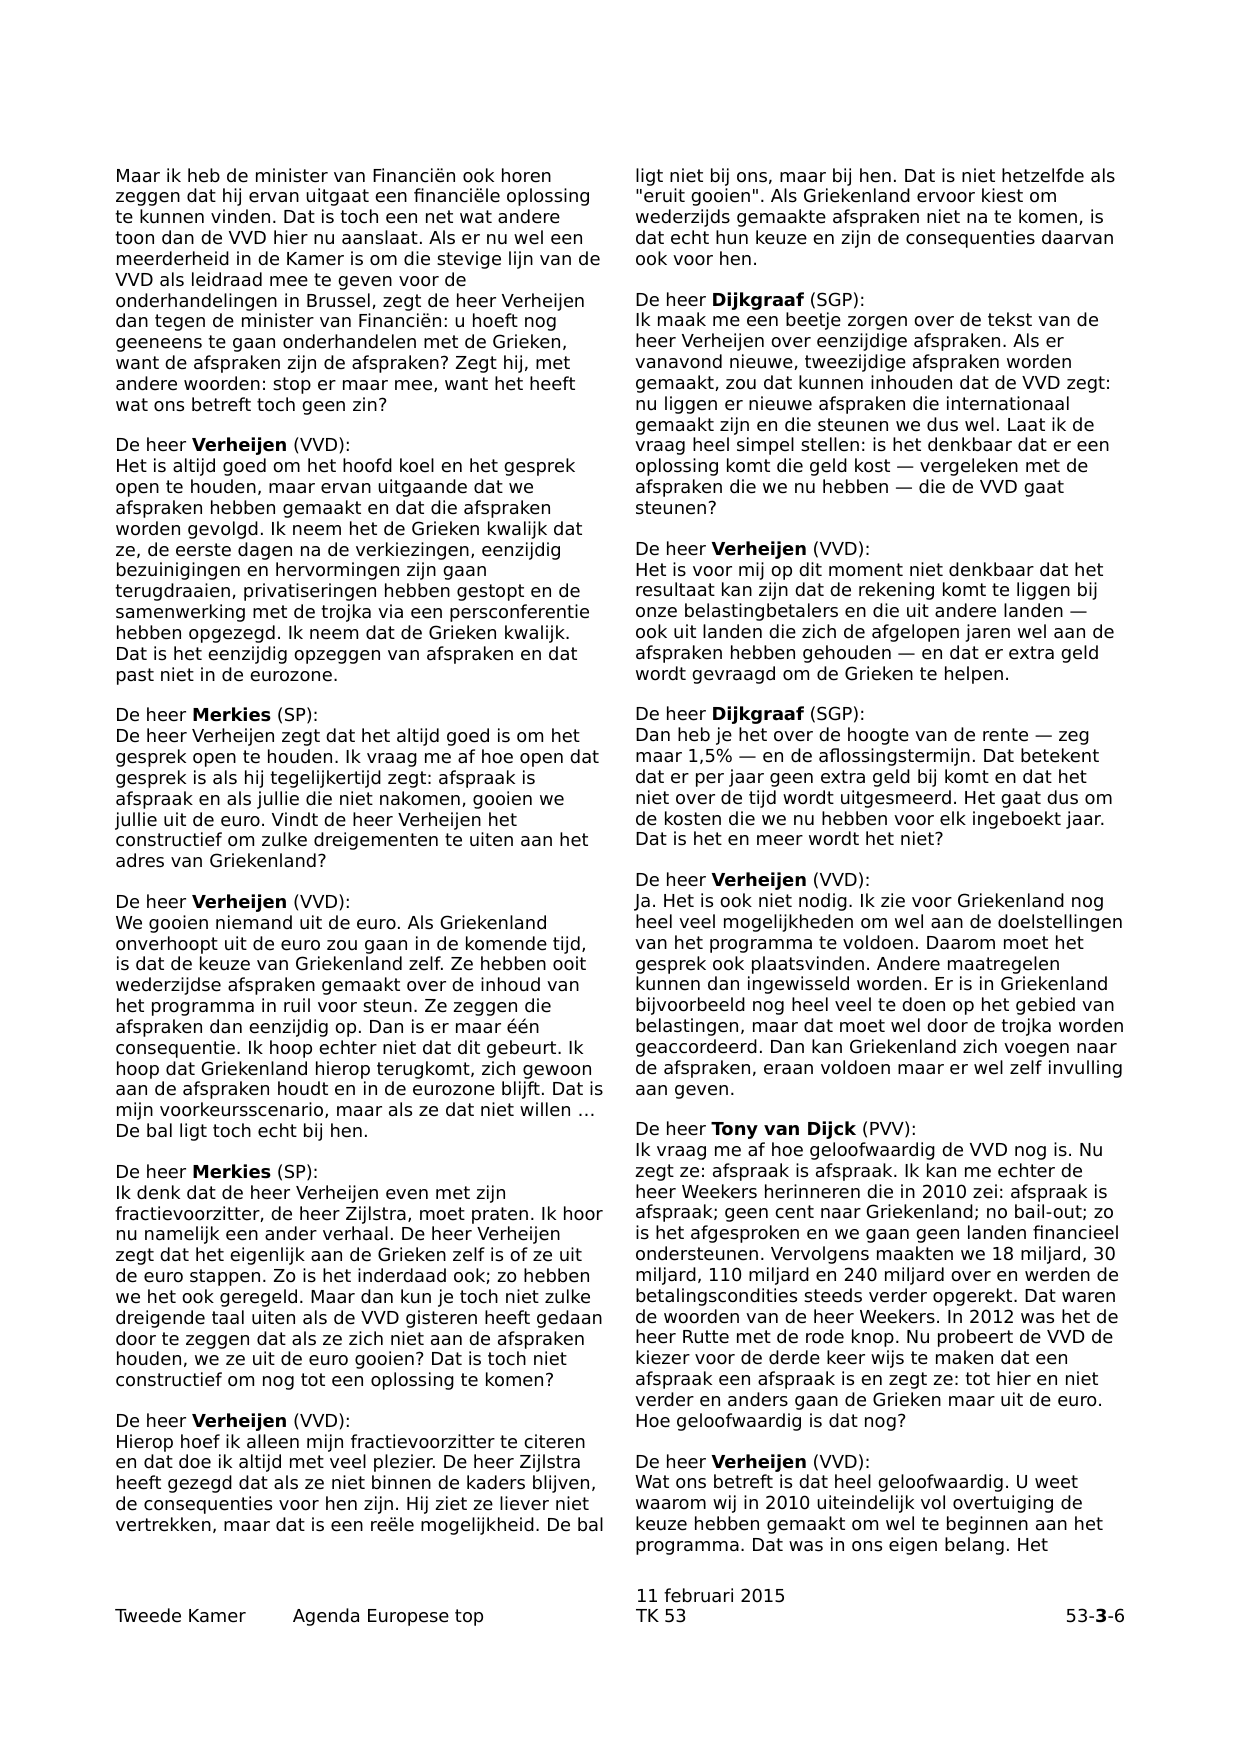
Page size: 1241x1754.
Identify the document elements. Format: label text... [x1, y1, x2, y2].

text De heer Tony van Dijck (PVV): [635, 1119, 1125, 1140]
text De heer Verheijen (VVD): [115, 1411, 605, 1431]
text Maar ik heb de minister van Financiën ook horen zeggen dat hij ervan uitgaat een financiële oplossing te kunnen vinden. Dat is toch een net wat andere toon dan de VVD hier nu aanslaat. Als er nu wel een meerderheid in de Kamer is om die stevige lijn van de VVD als leidraad mee te geven voor de onderhandelingen in Brussel, zegt de heer Verheijen dan tegen de minister van Financiën: u hoeft nog geeneens te gaan onderhandelen met de Grieken, want de afspraken zijn de afspraken? Zegt hij, met andere woorden: stop er maar mee, want het heeft wat ons betreft toch geen zin? [115, 165, 605, 415]
text ligt niet bij ons, maar bij hen. Dat is niet hetzelfde als "eruit gooien". Als Griekenland ervoor kiest om wederzijds gemaakte afspraken niet na te komen, is dat echt hun keuze en zijn de consequenties daarvan ook voor hen. [635, 165, 1125, 269]
text Wat ons betreft is dat heel geloofwaardig. U weet waarom wij in 2010 uiteindelijk vol overtuiging de keuze hebben gemaakt om wel te beginnen aan het programma. Dat was in ons eigen belang. Het [635, 1472, 1125, 1556]
text Ja. Het is ook niet nodig. Ik zie voor Griekenland nog heel veel mogelijkheden om wel aan de doelstellingen van het programma te voldoen. Daarom moet het gesprek ook plaatsvinden. Andere maatregelen kunnen dan ingewisseld worden. Er is in Griekenland bijvoorbeeld nog heel veel te doen op het gebied van belastingen, maar dat moet wel door de trojka worden geaccordeerd. Dan kan Griekenland zich voegen naar de afspraken, eraan voldoen maar er wel zelf invulling aan geven. [635, 891, 1125, 1099]
text Ik maak me een beetje zorgen over de tekst van de heer Verheijen over eenzijdige afspraken. Als er vanavond nieuwe, tweezijdige afspraken worden gemaakt, zou dat kunnen inhouden dat de VVD zegt: nu liggen er nieuwe afspraken die internationaal gemaakt zijn en die steunen we dus wel. Laat ik de vraag heel simpel stellen: is het denkbaar dat er een oplossing komt die geld kost — vergeleken met de afspraken die we nu hebben — die de VVD gaat steunen? [635, 310, 1125, 518]
text Het is voor mij op dit moment niet denkbaar dat het resultaat kan zijn dat de rekening komt te liggen bij onze belastingbetalers en die uit andere landen — ook uit landen die zich de afgelopen jaren wel aan de afspraken hebben gehouden — en dat er extra geld wordt gevraagd om de Grieken te helpen. [635, 559, 1125, 684]
text De heer Verheijen zegt dat het altijd goed is om het gesprek open te houden. Ik vraag me af hoe open dat gesprek is als hij tegelijkertijd zegt: afspraak is afspraak en als jullie die niet nakomen, gooien we jullie uit de euro. Vindt de heer Verheijen het constructief om zulke dreigementen te uiten aan het adres van Griekenland? [115, 726, 605, 872]
text Ik vraag me af hoe geloofwaardig de VVD nog is. Nu zegt ze: afspraak is afspraak. Ik kan me echter de heer Weekers herinneren die in 2010 zei: afspraak is afspraak; geen cent naar Griekenland; no bail-out; zo is het afgesproken en we gaan geen landen financieel ondersteunen. Vervolgens maakten we 18 miljard, 30 miljard, 110 miljard en 240 miljard over en werden de betalingscondities steeds verder opgerekt. Dat waren de woorden van de heer Weekers. In 2012 was het de heer Rutte met de rode knop. Nu probeert de VVD de kiezer voor de derde keer wijs te maken dat een afspraak een afspraak is en zegt ze: tot hier en niet verder en anders gaan de Grieken maar uit de euro. Hoe geloofwaardig is dat nog? [635, 1140, 1125, 1431]
text De heer Verheijen (VVD): [115, 892, 605, 912]
text De heer Merkies (SP): [115, 705, 605, 726]
text Ik denk dat de heer Verheijen even met zijn fractievoorzitter, de heer Zijlstra, moet praten. Ik hoor nu namelijk een ander verhaal. De heer Verheijen zegt dat het eigenlijk aan de Grieken zelf is of ze uit de euro stappen. Zo is het inderdaad ook; zo hebben we het ook geregeld. Maar dan kun je toch niet zulke dreigende taal uiten als de VVD gisteren heeft gedaan door te zeggen dat als ze zich niet aan de afspraken houden, we ze uit de euro gooien? Dat is toch niet constructief om nog tot een oplossing te komen? [115, 1182, 605, 1391]
text De heer Verheijen (VVD): [635, 1451, 1125, 1472]
text De heer Merkies (SP): [115, 1162, 605, 1182]
text De heer Dijkgraaf (SGP): [635, 289, 1125, 310]
text Dan heb je het over de hoogte van de rente — zeg maar 1,5% — en de aflossingstermijn. Dat betekent dat er per jaar geen extra geld bij komt en dat het niet over de tijd wordt uitgesmeerd. Het gaat dus om de kosten die we nu hebben voor elk ingeboekt jaar. Dat is het en meer wordt het niet? [635, 725, 1125, 850]
text De heer Dijkgraaf (SGP): [635, 704, 1125, 725]
text De heer Verheijen (VVD): [635, 870, 1125, 891]
text We gooien niemand uit de euro. Als Griekenland onverhoopt uit de euro zou gaan in de komende tijd, is dat de keuze van Griekenland zelf. Ze hebben ooit wederzijdse afspraken gemaakt over de inhoud van het programma in ruil voor steun. Ze zeggen die afspraken dan eenzijdig op. Dan is er maar één consequentie. Ik hoop echter niet dat dit gebeurt. Ik hoop dat Griekenland hierop terugkomt, zich gewoon aan de afspraken houdt en in de eurozone blijft. Dat is mijn voorkeursscenario, maar als ze dat niet willen … De bal ligt toch echt bij hen. [115, 912, 605, 1142]
text De heer Verheijen (VVD): [635, 538, 1125, 559]
text Het is altijd goed om het hoofd koel en het gesprek open te houden, maar ervan uitgaande dat we afspraken hebben gemaakt en dat die afspraken worden gevolgd. Ik neem het de Grieken kwalijk dat ze, de eerste dagen na de verkiezingen, eenzijdig bezuinigingen en hervormingen zijn gaan terugdraaien, privatiseringen hebben gestopt en de samenwerking met de trojka via een persconferentie hebben opgezegd. Ik neem dat de Grieken kwalijk. Dat is het eenzijdig opzeggen van afspraken en dat past niet in de eurozone. [115, 456, 605, 685]
text De heer Verheijen (VVD): [115, 435, 605, 456]
text Hierop hoef ik alleen mijn fractievoorzitter te citeren en dat doe ik altijd met veel plezier. De heer Zijlstra heeft gezegd dat als ze niet binnen de kaders blijven, de consequenties voor hen zijn. Hij ziet ze liever niet vertrekken, maar dat is een reële mogelijkheid. De bal [115, 1431, 605, 1536]
